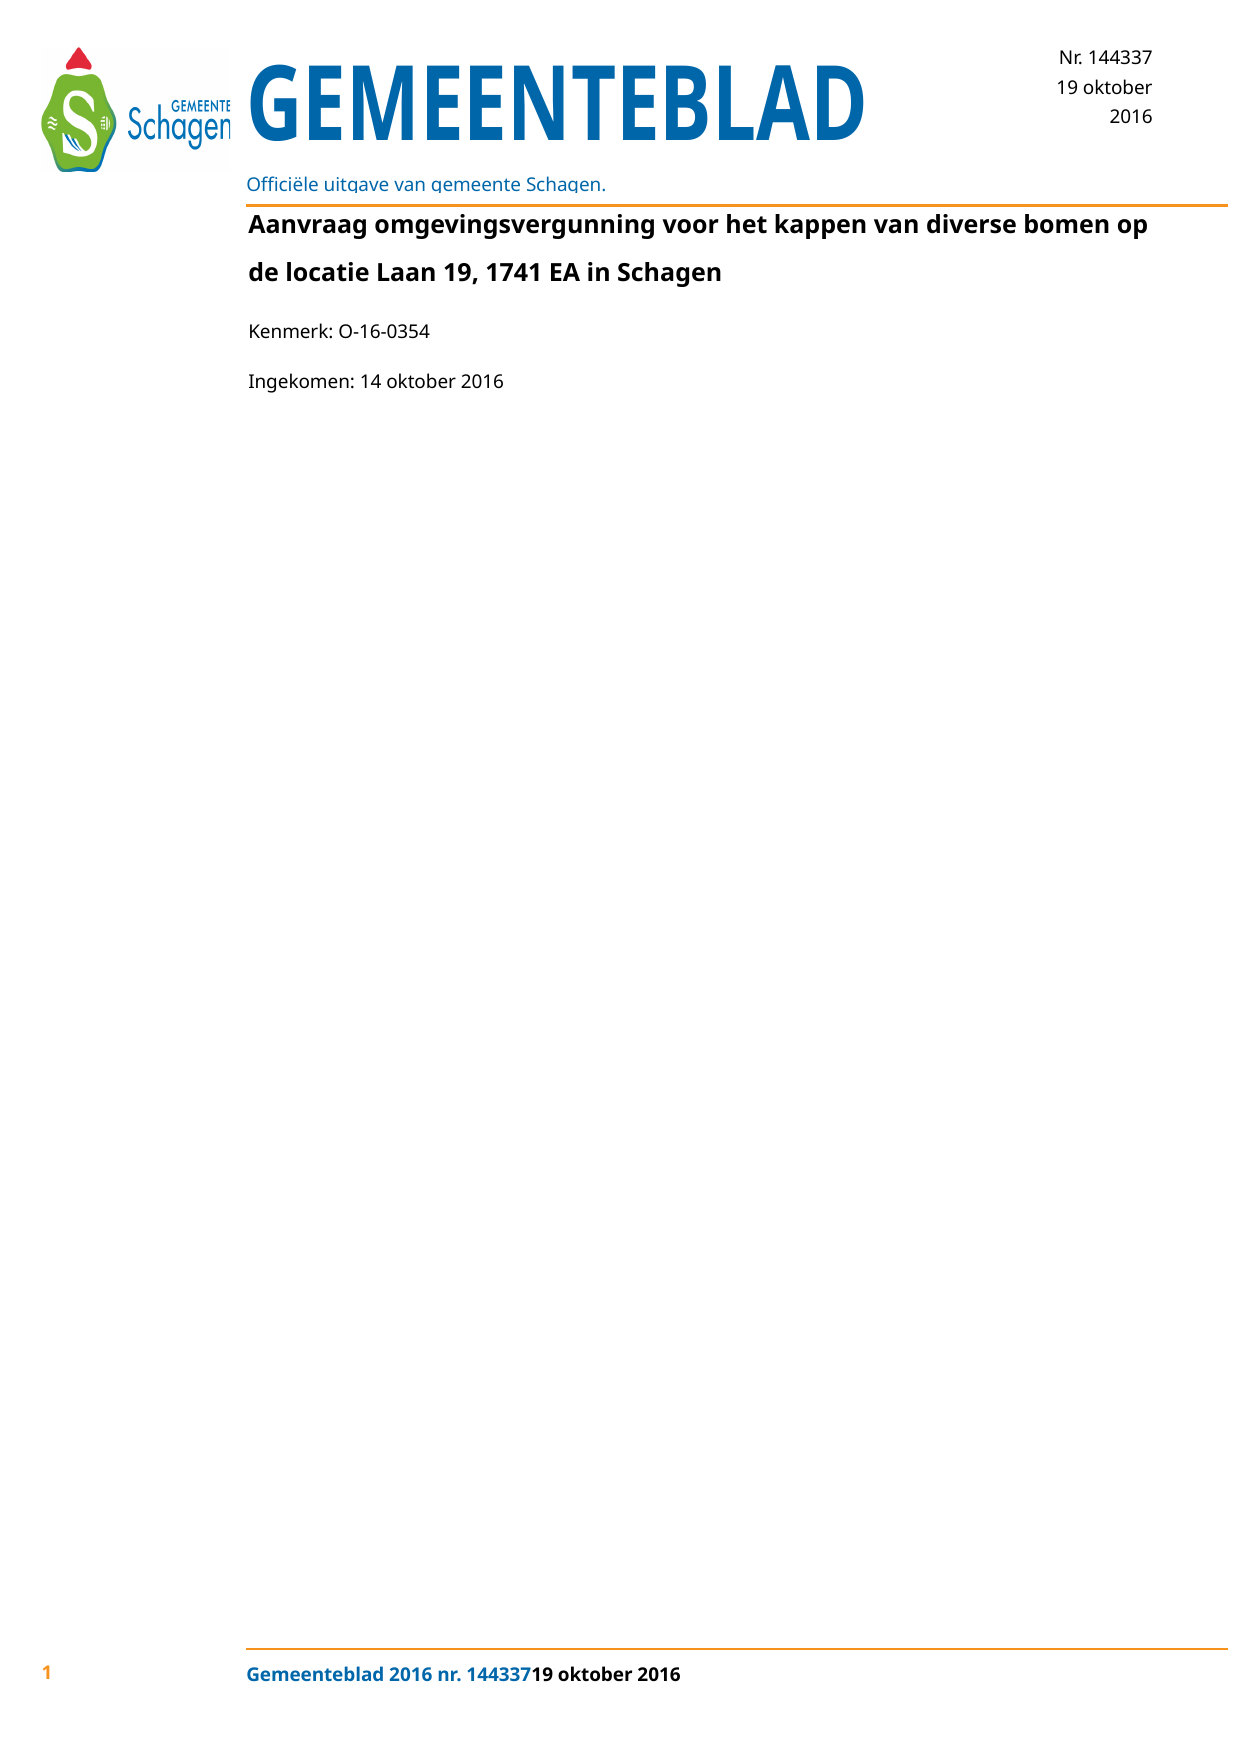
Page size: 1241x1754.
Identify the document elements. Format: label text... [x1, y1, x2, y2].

text Kenmerk: O-16-0354 [248, 318, 1152, 344]
text Aanvraag omgevingsvergunning voor het kappen van diverse bomen op de locatie Laan 19, 1741 EA in Schagen [248, 207, 1152, 288]
text Ingekomen: 14 oktober 2016 [248, 368, 1152, 394]
picture [41, 47, 231, 172]
